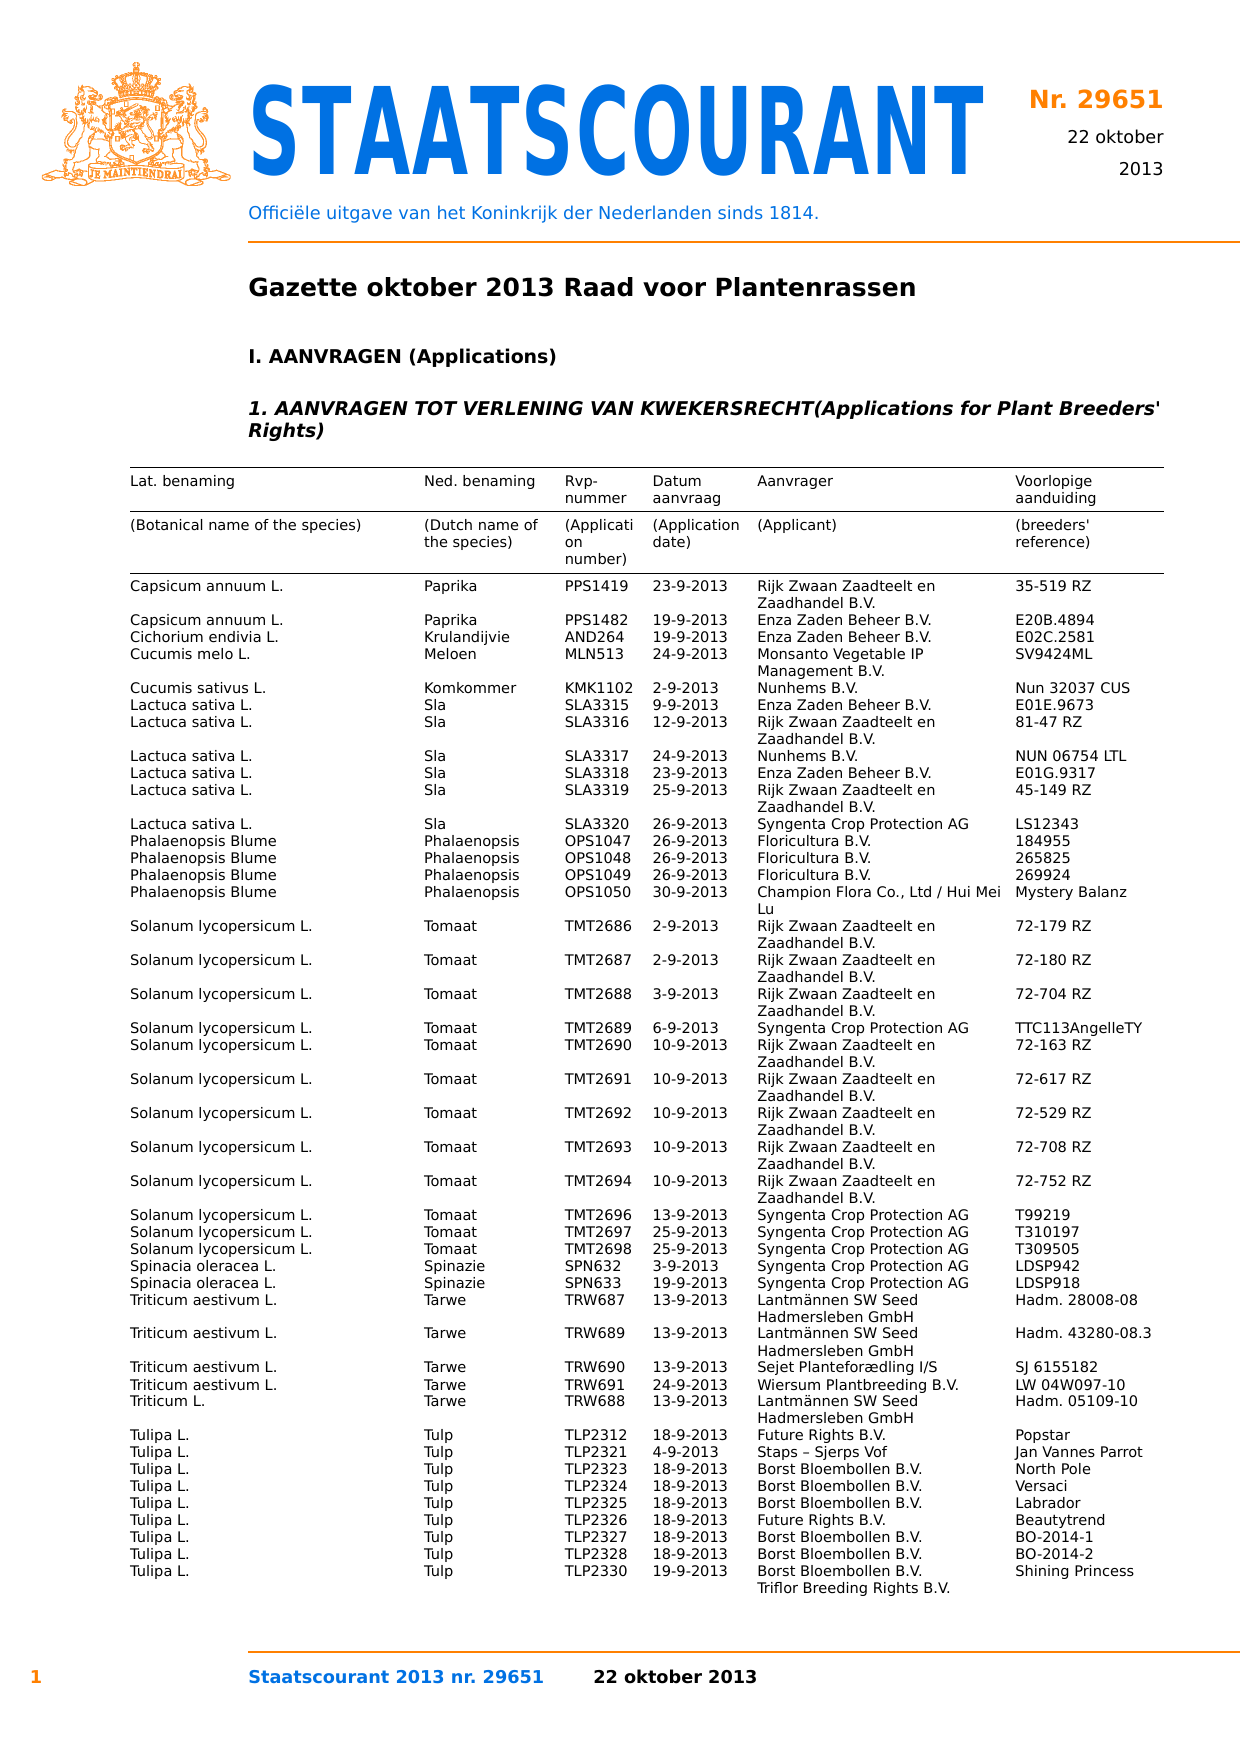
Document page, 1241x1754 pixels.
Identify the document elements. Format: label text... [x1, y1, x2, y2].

table_cell Phalaenopsis [418, 884, 558, 918]
table_cell Rijk Zwaan Zaadteelt en Zaadhandel B.V. [751, 952, 1009, 986]
table_cell Tulp [418, 1444, 558, 1461]
table_cell Champion Flora Co., Ltd / Hui Mei Lu [751, 884, 1009, 918]
table_cell SV9424ML [1009, 646, 1163, 680]
table_cell Solanum lycopersicum L. [130, 1224, 418, 1241]
table_cell SLA3318 [559, 765, 647, 782]
table_cell 35-519 RZ [1009, 574, 1163, 612]
table_cell LDSP942 [1009, 1258, 1163, 1274]
table_cell Popstar [1009, 1427, 1163, 1444]
table_cell TMT2698 [559, 1241, 647, 1257]
table_cell Lactuca sativa L. [130, 714, 418, 748]
table_cell NUN 06754 LTL [1009, 748, 1163, 765]
table_cell TLP2324 [559, 1478, 647, 1495]
table_cell Syngenta Crop Protection AG [751, 1241, 1009, 1257]
table_cell TLP2326 [559, 1512, 647, 1529]
table_cell 72-163 RZ [1009, 1037, 1163, 1071]
table_cell 18-9-2013 [647, 1461, 751, 1478]
table_cell Rijk Zwaan Zaadteelt en Zaadhandel B.V. [751, 1037, 1009, 1071]
table_cell Floricultura B.V. [751, 850, 1009, 867]
table_cell Tulipa L. [130, 1563, 418, 1580]
table_header STAATSCOURANT [248, 62, 998, 203]
table_cell SLA3320 [559, 816, 647, 833]
table_cell 18-9-2013 [647, 1427, 751, 1444]
table_cell Cucumis sativus L. [130, 680, 418, 697]
table_cell 2-9-2013 [647, 680, 751, 697]
table_cell Phalaenopsis [418, 833, 558, 850]
table_cell Solanum lycopersicum L. [130, 1241, 418, 1257]
table_cell E01G.9317 [1009, 765, 1163, 782]
table_cell Syngenta Crop Protection AG [751, 1275, 1009, 1291]
table_cell LW 04W097-10 [1009, 1376, 1163, 1393]
table_cell Tulp [418, 1512, 558, 1529]
table_cell Tulp [418, 1546, 558, 1563]
table_header Voorlopige aanduiding [1009, 468, 1163, 511]
table_cell [559, 1580, 647, 1597]
table_cell T309505 [1009, 1241, 1163, 1257]
table_cell Future Rights B.V. [751, 1512, 1009, 1529]
table_cell Solanum lycopersicum L. [130, 1020, 418, 1037]
table_cell Tomaat [418, 1071, 558, 1105]
table_cell Tulipa L. [130, 1461, 418, 1478]
table_cell Phalaenopsis Blume [130, 833, 418, 850]
table_cell Triticum aestivum L. [130, 1359, 418, 1376]
table_cell TLP2328 [559, 1546, 647, 1563]
table_cell Borst Bloembollen B.V. [751, 1563, 1009, 1580]
table_cell Spinacia oleracea L. [130, 1258, 418, 1274]
table_cell Spinazie [418, 1275, 558, 1291]
table_cell 19-9-2013 [647, 612, 751, 629]
table_cell OPS1049 [559, 867, 647, 884]
table_cell 26-9-2013 [647, 833, 751, 850]
table_cell 81-47 RZ [1009, 714, 1163, 748]
table_cell Tulipa L. [130, 1427, 418, 1444]
table_cell TMT2696 [559, 1207, 647, 1223]
table_cell Mystery Balanz [1009, 884, 1163, 918]
table_cell Komkommer [418, 680, 558, 697]
table_cell BO-2014-1 [1009, 1529, 1163, 1546]
table_cell 3-9-2013 [647, 986, 751, 1020]
table_cell Paprika [418, 574, 558, 612]
table_cell Capsicum annuum L. [130, 612, 418, 629]
table_cell Tulp [418, 1478, 558, 1495]
table_cell 18-9-2013 [647, 1478, 751, 1495]
table_cell 12-9-2013 [647, 714, 751, 748]
table_cell 19-9-2013 [647, 1275, 751, 1291]
table_cell OPS1050 [559, 884, 647, 918]
table_cell 26-9-2013 [647, 867, 751, 884]
table_cell Hadm. 05109-10 [1009, 1393, 1163, 1427]
table_cell Enza Zaden Beheer B.V. [751, 765, 1009, 782]
table_cell Rijk Zwaan Zaadteelt en Zaadhandel B.V. [751, 986, 1009, 1020]
table_cell Staps – Sjerps Vof [751, 1444, 1009, 1461]
table_cell TLP2325 [559, 1495, 647, 1512]
table_cell Solanum lycopersicum L. [130, 1071, 418, 1105]
table_cell 72-752 RZ [1009, 1173, 1163, 1207]
table_cell 23-9-2013 [647, 574, 751, 612]
table_cell Solanum lycopersicum L. [130, 952, 418, 986]
table_header Nr. 29651 [998, 62, 1240, 121]
table_cell TLP2323 [559, 1461, 647, 1478]
table_cell Tulp [418, 1563, 558, 1580]
table_cell Lactuca sativa L. [130, 697, 418, 714]
table_cell 72-180 RZ [1009, 952, 1163, 986]
table_cell Spinazie [418, 1258, 558, 1274]
table_cell Sla [418, 816, 558, 833]
table_cell 72-529 RZ [1009, 1105, 1163, 1139]
table_cell Tulipa L. [130, 1546, 418, 1563]
table_header Aanvrager [751, 468, 1009, 511]
table_cell 18-9-2013 [647, 1529, 751, 1546]
table_cell Rijk Zwaan Zaadteelt en Zaadhandel B.V. [751, 1105, 1009, 1139]
table_cell LS12343 [1009, 816, 1163, 833]
table_cell Enza Zaden Beheer B.V. [751, 629, 1009, 646]
table_cell 25-9-2013 [647, 1224, 751, 1241]
table_cell LDSP918 [1009, 1275, 1163, 1291]
table_cell TTC113AngelleTY [1009, 1020, 1163, 1037]
table_cell 25-9-2013 [647, 1241, 751, 1257]
table_cell Wiersum Plantbreeding B.V. [751, 1376, 1009, 1393]
table_cell Rijk Zwaan Zaadteelt en Zaadhandel B.V. [751, 714, 1009, 748]
table_cell Lactuca sativa L. [130, 748, 418, 765]
table_cell PPS1419 [559, 574, 647, 612]
table_cell Tulp [418, 1427, 558, 1444]
subtitle I. AANVRAGEN (Applications) [248, 346, 1163, 368]
table_cell 13-9-2013 [647, 1291, 751, 1325]
table_cell 13-9-2013 [647, 1359, 751, 1376]
table_cell Officiële uitgave van het Koninkrijk der Nederlanden sinds 1814. [248, 203, 1240, 241]
table_cell Capsicum annuum L. [130, 574, 418, 612]
table_cell 10-9-2013 [647, 1139, 751, 1173]
subtitle 1. AANVRAGEN TOT VERLENING VAN KWEKERSRECHT(Applications for Plant Breeders' Rights) [248, 398, 1163, 442]
table_cell Sejet Planteforædling I/S [751, 1359, 1009, 1376]
table_cell Enza Zaden Beheer B.V. [751, 612, 1009, 629]
table_cell Hadm. 43280-08.3 [1009, 1325, 1163, 1359]
table_cell OPS1048 [559, 850, 647, 867]
table_cell 24-9-2013 [647, 646, 751, 680]
table_cell Rijk Zwaan Zaadteelt en Zaadhandel B.V. [751, 1139, 1009, 1173]
table_cell 13-9-2013 [647, 1207, 751, 1223]
table_cell (Botanical name of the species) [130, 512, 418, 573]
table_cell Borst Bloembollen B.V. [751, 1478, 1009, 1495]
table_cell Tomaat [418, 1173, 558, 1207]
table_cell 30-9-2013 [647, 884, 751, 918]
table_cell 184955 [1009, 833, 1163, 850]
table_cell Paprika [418, 612, 558, 629]
table_cell 24-9-2013 [647, 1376, 751, 1393]
table_cell 26-9-2013 [647, 850, 751, 867]
table_cell TRW687 [559, 1291, 647, 1325]
table_cell Phalaenopsis Blume [130, 884, 418, 918]
table_cell Nunhems B.V. [751, 748, 1009, 765]
table_cell Sla [418, 714, 558, 748]
table_cell Solanum lycopersicum L. [130, 1037, 418, 1071]
table_cell Beautytrend [1009, 1512, 1163, 1529]
table_cell Lactuca sativa L. [130, 816, 418, 833]
table_cell [1009, 1580, 1163, 1597]
table_cell Solanum lycopersicum L. [130, 1139, 418, 1173]
table_cell 10-9-2013 [647, 1105, 751, 1139]
table_cell SLA3315 [559, 697, 647, 714]
table_cell Tarwe [418, 1291, 558, 1325]
table_cell 72-617 RZ [1009, 1071, 1163, 1105]
table_cell Rijk Zwaan Zaadteelt en Zaadhandel B.V. [751, 782, 1009, 816]
table_header Rvp-nummer [559, 468, 647, 511]
table_cell TMT2692 [559, 1105, 647, 1139]
table_cell OPS1047 [559, 833, 647, 850]
table_cell 72-708 RZ [1009, 1139, 1163, 1173]
table_cell Phalaenopsis Blume [130, 867, 418, 884]
table_cell TMT2690 [559, 1037, 647, 1071]
table_cell Meloen [418, 646, 558, 680]
table_cell KMK1102 [559, 680, 647, 697]
table_cell Tulp [418, 1495, 558, 1512]
table_cell T310197 [1009, 1224, 1163, 1241]
table_cell Triticum aestivum L. [130, 1376, 418, 1393]
table_cell Sla [418, 765, 558, 782]
table_cell Phalaenopsis [418, 850, 558, 867]
table_cell Triticum L. [130, 1393, 418, 1427]
table_cell Tomaat [418, 986, 558, 1020]
table_cell Tarwe [418, 1376, 558, 1393]
table_cell Tulipa L. [130, 1444, 418, 1461]
table_cell Syngenta Crop Protection AG [751, 816, 1009, 833]
table_cell 72-179 RZ [1009, 918, 1163, 952]
table_cell Lantmännen SW Seed Hadmersleben GmbH [751, 1393, 1009, 1427]
table_cell 13-9-2013 [647, 1325, 751, 1359]
table_cell SLA3316 [559, 714, 647, 748]
table_cell Floricultura B.V. [751, 833, 1009, 850]
table_cell SPN632 [559, 1258, 647, 1274]
table_cell Borst Bloembollen B.V. [751, 1529, 1009, 1546]
table_cell BO-2014-2 [1009, 1546, 1163, 1563]
table_cell Phalaenopsis Blume [130, 850, 418, 867]
table_cell 265825 [1009, 850, 1163, 867]
table_cell MLN513 [559, 646, 647, 680]
table_cell Rijk Zwaan Zaadteelt en Zaadhandel B.V. [751, 918, 1009, 952]
table_cell 25-9-2013 [647, 782, 751, 816]
table_cell TRW688 [559, 1393, 647, 1427]
table_cell TMT2694 [559, 1173, 647, 1207]
table_cell Nun 32037 CUS [1009, 680, 1163, 697]
table_cell TLP2330 [559, 1563, 647, 1580]
picture [41, 62, 231, 186]
table_cell 10-9-2013 [647, 1071, 751, 1105]
table_cell TLP2327 [559, 1529, 647, 1546]
table_cell Tulipa L. [130, 1495, 418, 1512]
table_cell Tulipa L. [130, 1478, 418, 1495]
table_header Lat. benaming [130, 468, 418, 511]
table_cell Tomaat [418, 952, 558, 986]
table_cell 10-9-2013 [647, 1173, 751, 1207]
table_cell TRW691 [559, 1376, 647, 1393]
table_cell Spinacia oleracea L. [130, 1275, 418, 1291]
table_cell Monsanto Vegetable IP Management B.V. [751, 646, 1009, 680]
table_cell Phalaenopsis [418, 867, 558, 884]
table_cell T99219 [1009, 1207, 1163, 1223]
table_header [25, 62, 248, 241]
table_cell 269924 [1009, 867, 1163, 884]
table_cell Tomaat [418, 1037, 558, 1071]
table_cell Enza Zaden Beheer B.V. [751, 697, 1009, 714]
table_cell Triflor Breeding Rights B.V. [751, 1580, 1009, 1597]
table_cell Borst Bloembollen B.V. [751, 1461, 1009, 1478]
table_cell (breeders' reference) [1009, 512, 1163, 573]
table_cell 2-9-2013 [647, 918, 751, 952]
table_cell Tomaat [418, 1241, 558, 1257]
table_cell Tarwe [418, 1393, 558, 1427]
table_cell 19-9-2013 [647, 629, 751, 646]
table_cell [130, 1580, 418, 1597]
table_cell 18-9-2013 [647, 1495, 751, 1512]
table_cell AND264 [559, 629, 647, 646]
table_cell Borst Bloembollen B.V. [751, 1546, 1009, 1563]
table_cell Cucumis melo L. [130, 646, 418, 680]
table_cell Hadm. 28008-08 [1009, 1291, 1163, 1325]
table_cell Tulp [418, 1529, 558, 1546]
table_cell Floricultura B.V. [751, 867, 1009, 884]
table_cell 2-9-2013 [647, 952, 751, 986]
table_cell Tomaat [418, 1207, 558, 1223]
table_cell Shining Princess [1009, 1563, 1163, 1580]
table_cell TMT2693 [559, 1139, 647, 1173]
table_cell Sla [418, 782, 558, 816]
table_cell TMT2697 [559, 1224, 647, 1241]
table_cell Jan Vannes Parrot [1009, 1444, 1163, 1461]
table_cell Tomaat [418, 1105, 558, 1139]
table_cell Triticum aestivum L. [130, 1291, 418, 1325]
table_cell SLA3319 [559, 782, 647, 816]
table_cell (Dutch name of the species) [418, 512, 558, 573]
table_cell Syngenta Crop Protection AG [751, 1207, 1009, 1223]
table_cell Solanum lycopersicum L. [130, 918, 418, 952]
table_cell SJ 6155182 [1009, 1359, 1163, 1376]
table_cell 72-704 RZ [1009, 986, 1163, 1020]
table_header Ned. benaming [418, 468, 558, 511]
table_cell TLP2321 [559, 1444, 647, 1461]
table_cell 18-9-2013 [647, 1512, 751, 1529]
table_cell Borst Bloembollen B.V. [751, 1495, 1009, 1512]
table_cell Syngenta Crop Protection AG [751, 1020, 1009, 1037]
table_cell PPS1482 [559, 612, 647, 629]
table_cell [418, 1580, 558, 1597]
table_cell SLA3317 [559, 748, 647, 765]
table_cell [647, 1580, 751, 1597]
table_cell Solanum lycopersicum L. [130, 1105, 418, 1139]
table_cell Labrador [1009, 1495, 1163, 1512]
table_cell Tulp [418, 1461, 558, 1478]
table_cell 24-9-2013 [647, 748, 751, 765]
table_cell Lactuca sativa L. [130, 765, 418, 782]
table_cell E20B.4894 [1009, 612, 1163, 629]
table_cell E01E.9673 [1009, 697, 1163, 714]
table_cell Tarwe [418, 1359, 558, 1376]
table_cell 2013 [998, 153, 1240, 203]
table_cell Tomaat [418, 1020, 558, 1037]
table_cell 26-9-2013 [647, 816, 751, 833]
table_cell Lactuca sativa L. [130, 782, 418, 816]
table_cell Triticum aestivum L. [130, 1325, 418, 1359]
table_cell 19-9-2013 [647, 1563, 751, 1580]
table_header Datum aanvraag [647, 468, 751, 511]
table_cell (Applicant) [751, 512, 1009, 573]
table_cell Sla [418, 697, 558, 714]
table_cell Syngenta Crop Protection AG [751, 1258, 1009, 1274]
table_cell Tomaat [418, 918, 558, 952]
table_cell Lantmännen SW Seed Hadmersleben GmbH [751, 1325, 1009, 1359]
table_cell 4-9-2013 [647, 1444, 751, 1461]
table_cell Sla [418, 748, 558, 765]
table_cell TMT2687 [559, 952, 647, 986]
table_cell 45-149 RZ [1009, 782, 1163, 816]
table_cell TRW689 [559, 1325, 647, 1359]
table_cell TMT2689 [559, 1020, 647, 1037]
table_cell 13-9-2013 [647, 1393, 751, 1427]
table_cell Rijk Zwaan Zaadteelt en Zaadhandel B.V. [751, 1071, 1009, 1105]
table_cell Tulipa L. [130, 1529, 418, 1546]
table_cell (Application number) [559, 512, 647, 573]
table_cell 18-9-2013 [647, 1546, 751, 1563]
table_cell Tarwe [418, 1325, 558, 1359]
table_cell 10-9-2013 [647, 1037, 751, 1071]
table_cell Tomaat [418, 1224, 558, 1241]
table_cell Lantmännen SW Seed Hadmersleben GmbH [751, 1291, 1009, 1325]
table_cell Nunhems B.V. [751, 680, 1009, 697]
table_cell Rijk Zwaan Zaadteelt en Zaadhandel B.V. [751, 1173, 1009, 1207]
table_cell 23-9-2013 [647, 765, 751, 782]
table_cell Tomaat [418, 1139, 558, 1173]
table_cell Krulandijvie [418, 629, 558, 646]
table_cell 9-9-2013 [647, 697, 751, 714]
table_cell Solanum lycopersicum L. [130, 1207, 418, 1223]
subtitle Gazette oktober 2013 Raad voor Plantenrassen [248, 273, 1163, 302]
table_cell TLP2312 [559, 1427, 647, 1444]
table_cell TMT2686 [559, 918, 647, 952]
table_cell North Pole [1009, 1461, 1163, 1478]
table_cell Versaci [1009, 1478, 1163, 1495]
table_cell E02C.2581 [1009, 629, 1163, 646]
table_cell Rijk Zwaan Zaadteelt en Zaadhandel B.V. [751, 574, 1009, 612]
table_cell TRW690 [559, 1359, 647, 1376]
table_cell Solanum lycopersicum L. [130, 1173, 418, 1207]
table_cell SPN633 [559, 1275, 647, 1291]
table_cell 6-9-2013 [647, 1020, 751, 1037]
table_cell TMT2691 [559, 1071, 647, 1105]
table_cell 3-9-2013 [647, 1258, 751, 1274]
table_cell Future Rights B.V. [751, 1427, 1009, 1444]
table_cell 22 oktober [998, 121, 1240, 153]
table_cell Solanum lycopersicum L. [130, 986, 418, 1020]
table_cell (Application date) [647, 512, 751, 573]
table_cell TMT2688 [559, 986, 647, 1020]
table_cell Syngenta Crop Protection AG [751, 1224, 1009, 1241]
table_cell Cichorium endivia L. [130, 629, 418, 646]
table_cell Tulipa L. [130, 1512, 418, 1529]
